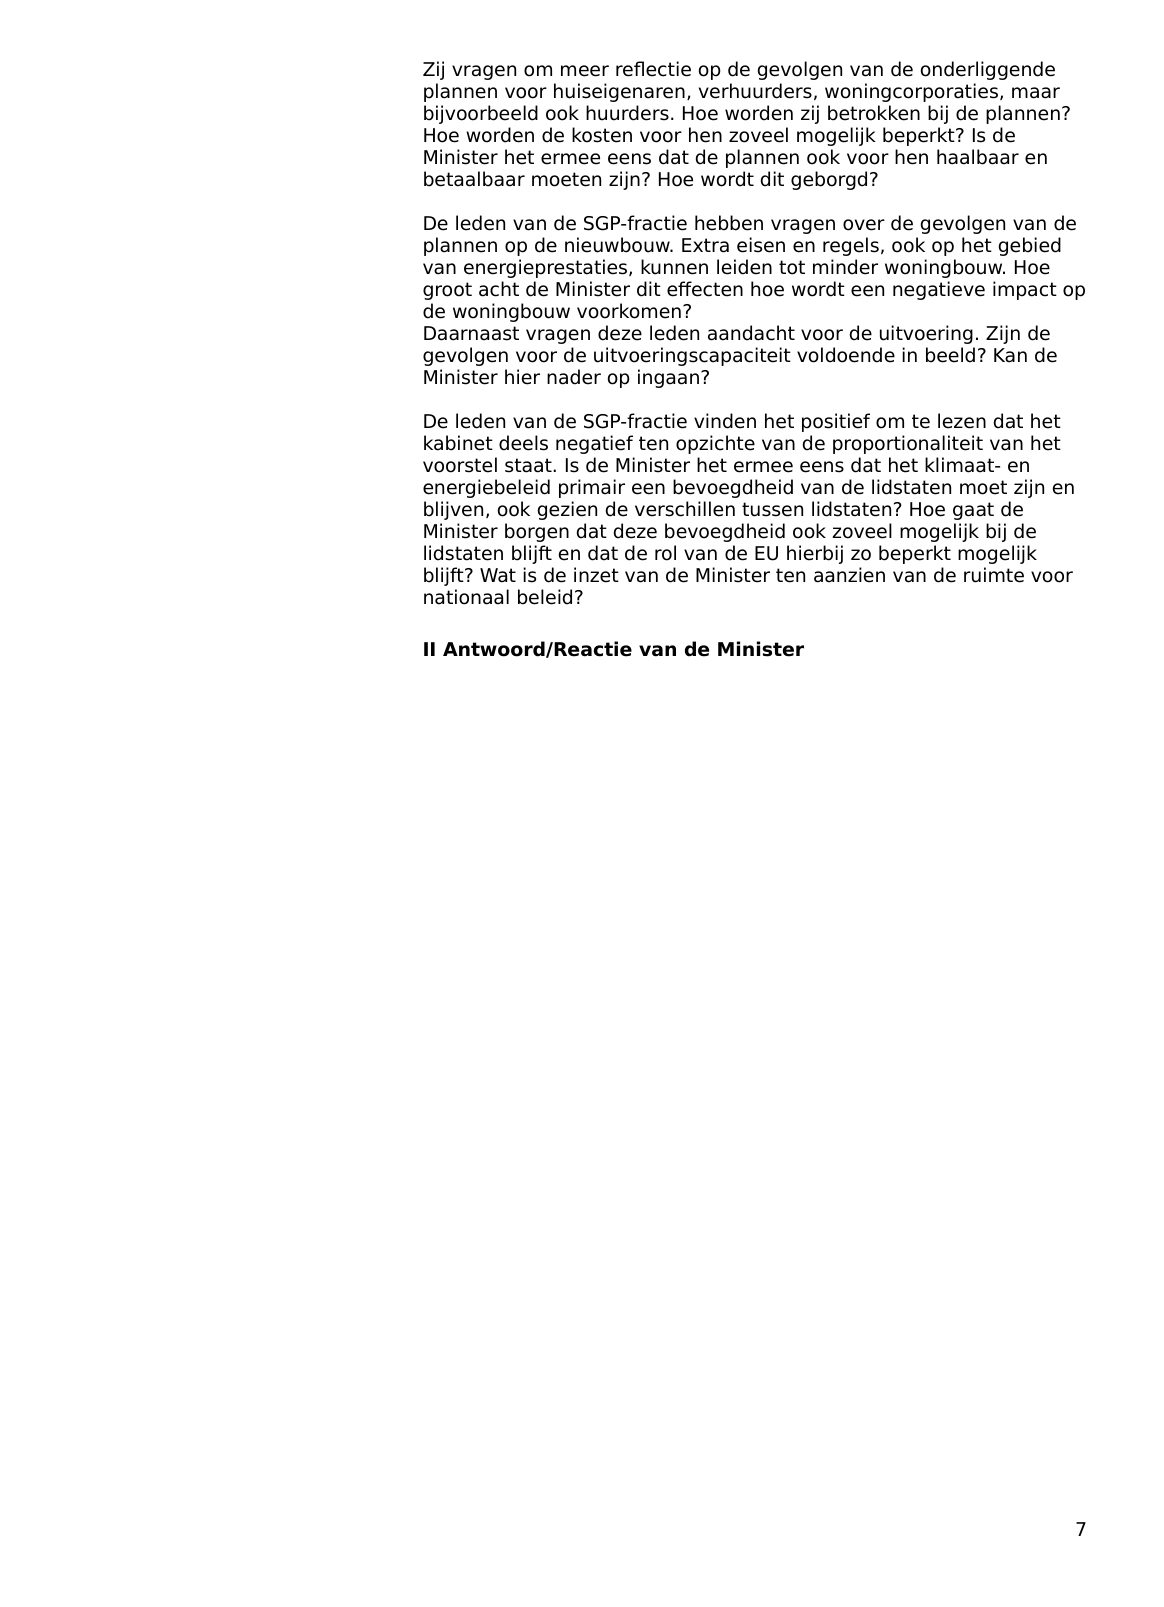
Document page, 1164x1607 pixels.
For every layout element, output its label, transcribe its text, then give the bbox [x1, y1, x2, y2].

text Daarnaast vragen deze leden aandacht voor de uitvoering. Zijn de gevolgen voor de uitvoeringscapaciteit voldoende in beeld? Kan de Minister hier nader op ingaan? [422, 323, 1087, 389]
subtitle II Antwoord/Reactie van de Minister [422, 639, 1087, 661]
text De leden van de SGP-fractie vinden het positief om te lezen dat het kabinet deels negatief ten opzichte van de proportionaliteit van het voorstel staat. Is de Minister het ermee eens dat het klimaat- en energiebeleid primair een bevoegdheid van de lidstaten moet zijn en blijven, ook gezien de verschillen tussen lidstaten? Hoe gaat de Minister borgen dat deze bevoegdheid ook zoveel mogelijk bij de lidstaten blijft en dat de rol van de EU hierbij zo beperkt mogelijk blijft? Wat is de inzet van de Minister ten aanzien van de ruimte voor nationaal beleid? [422, 411, 1087, 609]
text Zij vragen om meer reflectie op de gevolgen van de onderliggende plannen voor huiseigenaren, verhuurders, woningcorporaties, maar bijvoorbeeld ook huurders. Hoe worden zij betrokken bij de plannen? Hoe worden de kosten voor hen zoveel mogelijk beperkt? Is de Minister het ermee eens dat de plannen ook voor hen haalbaar en betaalbaar moeten zijn? Hoe wordt dit geborgd? [422, 59, 1087, 191]
text De leden van de SGP-fractie hebben vragen over de gevolgen van de plannen op de nieuwbouw. Extra eisen en regels, ook op het gebied van energieprestaties, kunnen leiden tot minder woningbouw. Hoe groot acht de Minister dit effecten hoe wordt een negatieve impact op de woningbouw voorkomen? [422, 213, 1087, 323]
